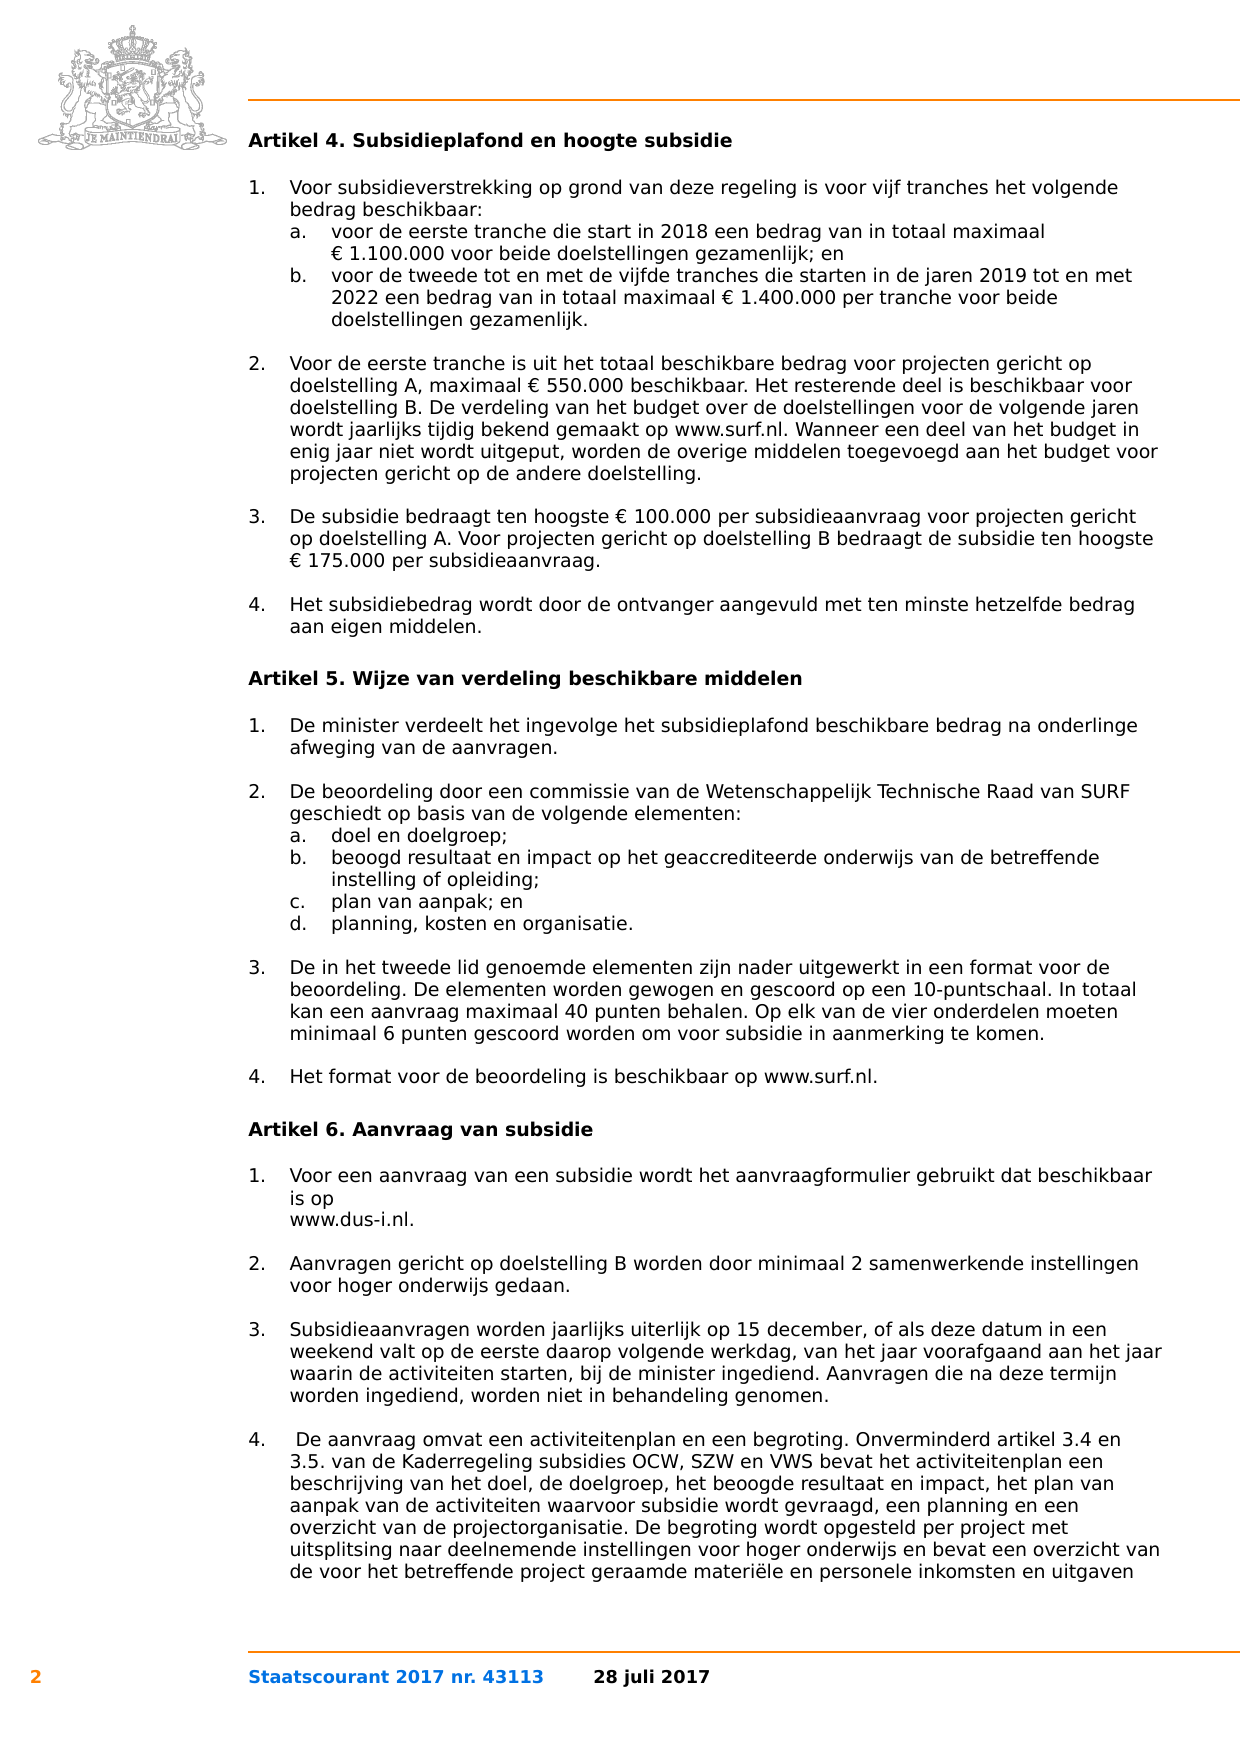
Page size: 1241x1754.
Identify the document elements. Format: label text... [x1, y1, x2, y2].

text 4. Het format voor de beoordeling is beschikbaar op www.surf.nl. [248, 1066, 1163, 1088]
text c. plan van aanpak; en [289, 891, 1163, 913]
text 2. Voor de eerste tranche is uit het totaal beschikbare bedrag voor projecten gericht op doelstelling A, maximaal € 550.000 beschikbaar. Het resterende deel is beschikbaar voor doelstelling B. De verdeling van het budget over de doelstellingen voor de volgende jaren wordt jaarlijks tijdig bekend gemaakt op www.surf.nl. Wanneer een deel van het budget in enig jaar niet wordt uitgeput, worden de overige middelen toegevoegd aan het budget voor projecten gericht op de andere doelstelling. [248, 353, 1163, 484]
subtitle Artikel 4. Subsidieplafond en hoogte subsidie [248, 130, 1163, 152]
text 2. Aanvragen gericht op doelstelling B worden door minimaal 2 samenwerkende instellingen voor hoger onderwijs gedaan. [248, 1253, 1163, 1297]
subtitle Artikel 6. Aanvraag van subsidie [248, 1118, 1163, 1140]
text 3. De in het tweede lid genoemde elementen zijn nader uitgewerkt in een format voor de beoordeling. De elementen worden gewogen en gescoord op een 10-puntschaal. In totaal kan een aanvraag maximaal 40 punten behalen. Op elk van de vier onderdelen moeten minimaal 6 punten gescoord worden om voor subsidie in aanmerking te komen. [248, 957, 1163, 1044]
picture [38, 25, 227, 150]
text b. voor de tweede tot en met de vijfde tranches die starten in de jaren 2019 tot en met 2022 een bedrag van in totaal maximaal € 1.400.000 per tranche voor beide doelstellingen gezamenlijk. [289, 265, 1163, 331]
text b. beoogd resultaat en impact op het geaccrediteerde onderwijs van de betreffende instelling of opleiding; [289, 847, 1163, 891]
text a. doel en doelgroep; [289, 825, 1163, 847]
text 1. Voor subsidieverstrekking op grond van deze regeling is voor vijf tranches het volgende bedrag beschikbaar: [248, 177, 1163, 221]
text 2. De beoordeling door een commissie van de Wetenschappelijk Technische Raad van SURF geschiedt op basis van de volgende elementen: [248, 781, 1163, 825]
text 4. Het subsidiebedrag wordt door de ontvanger aangevuld met ten minste hetzelfde bedrag aan eigen middelen. [248, 594, 1163, 638]
text 3. De subsidie bedraagt ten hoogste € 100.000 per subsidieaanvraag voor projecten gericht op doelstelling A. Voor projecten gericht op doelstelling B bedraagt de subsidie ten hoogste € 175.000 per subsidieaanvraag. [248, 506, 1163, 572]
text 4. De aanvraag omvat een activiteitenplan en een begroting. Onverminderd artikel 3.4 en 3.5. van de Kaderregeling subsidies OCW, SZW en VWS bevat het activiteitenplan een beschrijving van het doel, de doelgroep, het beoogde resultaat en impact, het plan van aanpak van de activiteiten waarvoor subsidie wordt gevraagd, een planning en een overzicht van de projectorganisatie. De begroting wordt opgesteld per project met uitsplitsing naar deelnemende instellingen voor hoger onderwijs en bevat een overzicht van de voor het betreffende project geraamde materiële en personele inkomsten en uitgaven [248, 1429, 1163, 1583]
text a. voor de eerste tranche die start in 2018 een bedrag van in totaal maximaal € 1.100.000 voor beide doelstellingen gezamenlijk; en [289, 221, 1163, 265]
text www.dus-i.nl. [289, 1209, 1163, 1231]
subtitle Artikel 5. Wijze van verdeling beschikbare middelen [248, 668, 1163, 690]
text 1. Voor een aanvraag van een subsidie wordt het aanvraagformulier gebruikt dat beschikbaar is op [248, 1165, 1163, 1209]
text 1. De minister verdeelt het ingevolge het subsidieplafond beschikbare bedrag na onderlinge afweging van de aanvragen. [248, 715, 1163, 759]
text d. planning, kosten en organisatie. [289, 913, 1163, 935]
text 3. Subsidieaanvragen worden jaarlijks uiterlijk op 15 december, of als deze datum in een weekend valt op de eerste daarop volgende werkdag, van het jaar voorafgaand aan het jaar waarin de activiteiten starten, bij de minister ingediend. Aanvragen die na deze termijn worden ingediend, worden niet in behandeling genomen. [248, 1319, 1163, 1407]
